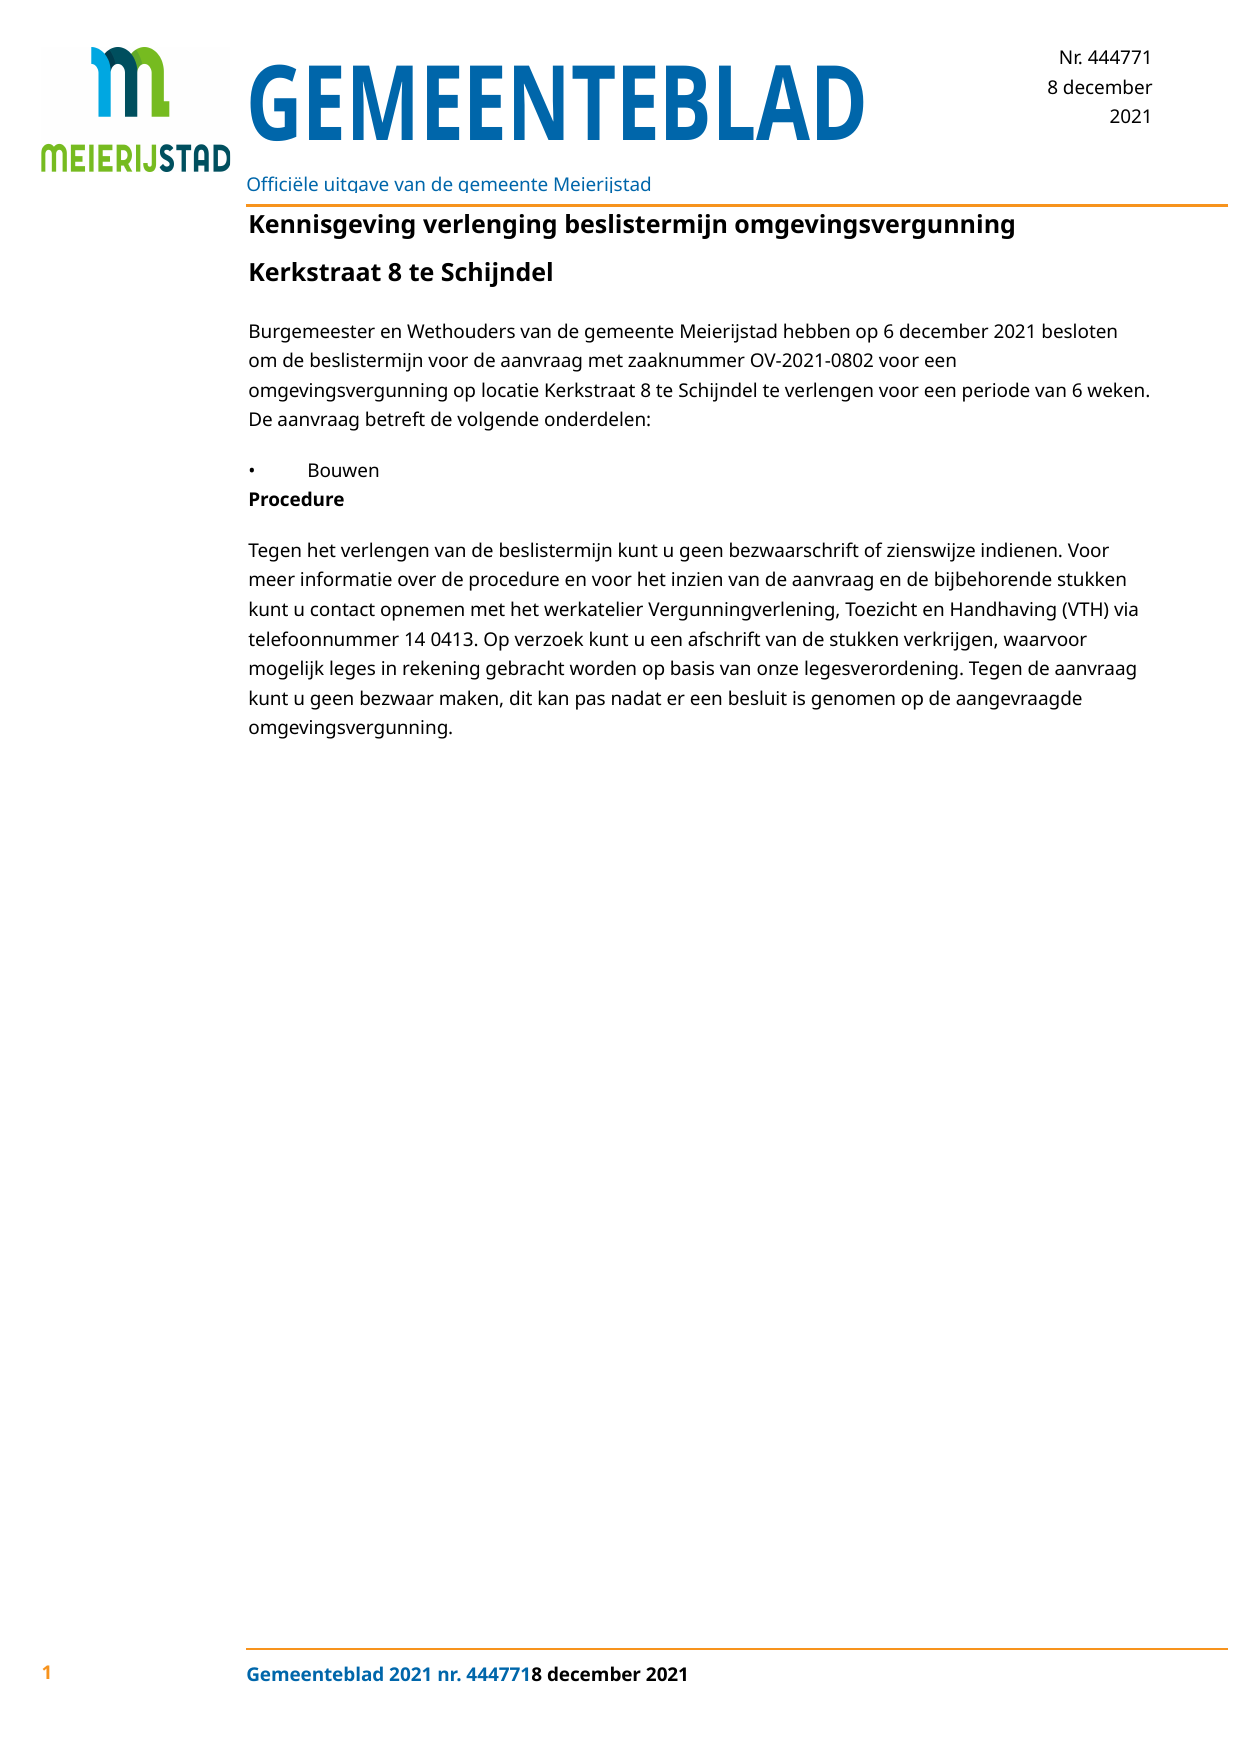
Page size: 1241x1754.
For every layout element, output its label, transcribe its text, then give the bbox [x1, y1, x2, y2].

list Bouwen [248, 457, 1152, 483]
text Kennisgeving verlenging beslistermijn omgevingsvergunning Kerkstraat 8 te Schijndel [248, 207, 1152, 288]
text Tegen het verlengen van de beslistermijn kunt u geen bezwaarschrift of zienswijze indienen. Voor meer informatie over de procedure en voor het inzien van de aanvraag en de bijbehorende stukken kunt u contact opnemen met het werkatelier Vergunningverlening, Toezicht en Handhaving (VTH) via telefoonnummer 14 0413. Op verzoek kunt u een afschrift van de stukken verkrijgen, waarvoor mogelijk leges in rekening gebracht worden op basis van onze legesverordening. Tegen de aanvraag kunt u geen bezwaar maken, dit kan pas nadat er een besluit is genomen op de aangevraagde omgevingsvergunning. [248, 537, 1152, 740]
picture [41, 47, 231, 172]
text Procedure [248, 487, 1152, 512]
text Burgemeester en Wethouders van de gemeente Meierijstad hebben op 6 december 2021 besloten om de beslistermijn voor de aanvraag met zaaknummer OV-2021-0802 voor een omgevingsvergunning op locatie Kerkstraat 8 te Schijndel te verlengen voor een periode van 6 weken. De aanvraag betreft de volgende onderdelen: [248, 318, 1152, 432]
